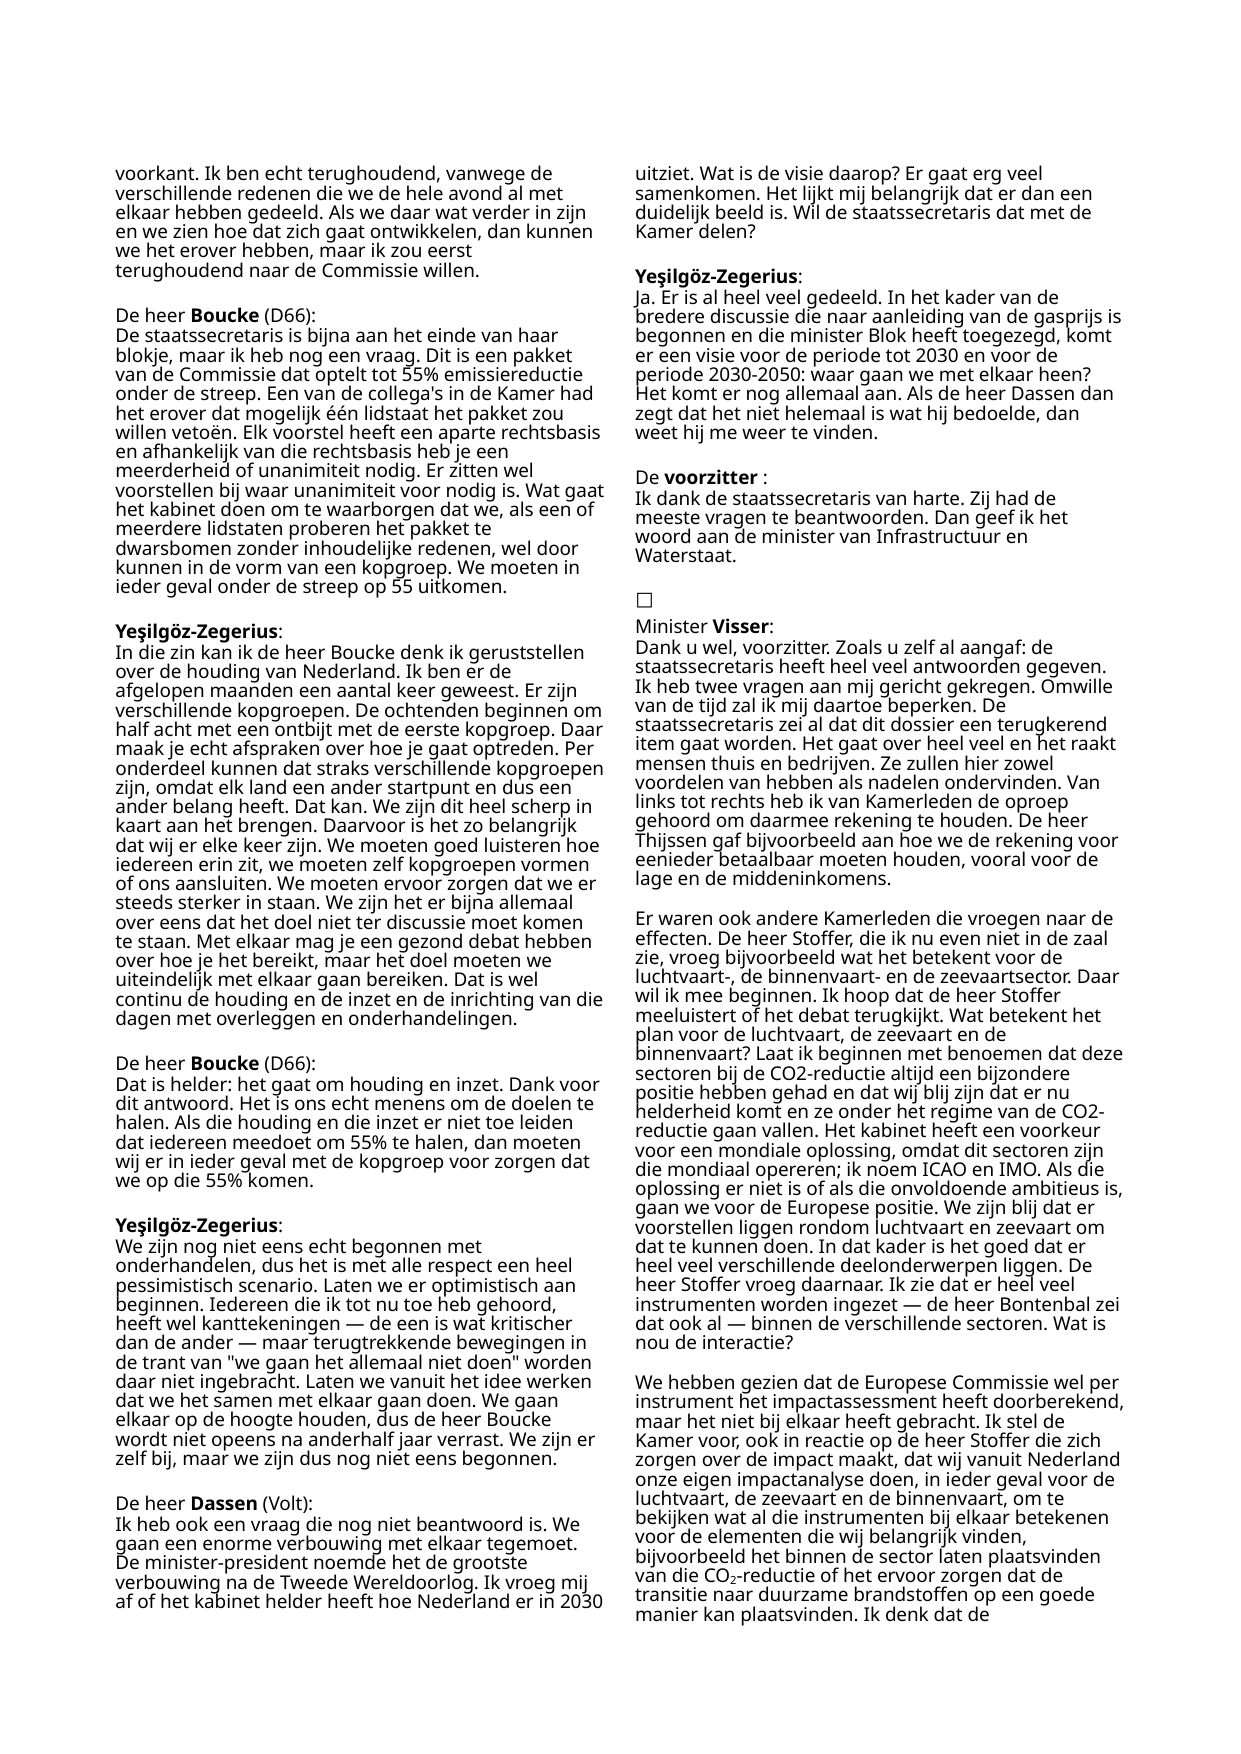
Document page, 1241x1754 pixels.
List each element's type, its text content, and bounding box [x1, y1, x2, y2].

text Er waren ook andere Kamerleden die vroegen naar de effecten. De heer Stoffer, die ik nu even niet in de zaal zie, vroeg bijvoorbeeld wat het betekent voor de luchtvaart-, de binnenvaart- en de zeevaartsector. Daar wil ik mee beginnen. Ik hoop dat de heer Stoffer meeluistert of het debat terugkijkt. Wat betekent het plan voor de luchtvaart, de zeevaart en de binnenvaart? Laat ik beginnen met benoemen dat deze sectoren bij de CO2-reductie altijd een bijzondere positie hebben gehad en dat wij blij zijn dat er nu helderheid komt en ze onder het regime van de CO2-reductie gaan vallen. Het kabinet heeft een voorkeur voor een mondiale oplossing, omdat dit sectoren zijn die mondiaal opereren; ik noem ICAO en IMO. Als die oplossing er niet is of als die onvoldoende ambitieus is, gaan we voor de Europese positie. We zijn blij dat er voorstellen liggen rondom luchtvaart en zeevaart om dat te kunnen doen. In dat kader is het goed dat er heel veel verschillende deelonderwerpen liggen. De heer Stoffer vroeg daarnaar. Ik zie dat er heel veel instrumenten worden ingezet — de heer Bontenbal zei dat ook al — binnen de verschillende sectoren. Wat is nou de interactie? [635, 910, 1125, 1353]
text Yeşilgöz-Zegerius: [635, 263, 1125, 289]
text Yeşilgöz-Zegerius: [115, 618, 605, 644]
text De heer Dassen (Volt): [115, 1490, 605, 1516]
text ⬜ [635, 588, 1125, 613]
text Dat is helder: het gaat om houding en inzet. Dank voor dit antwoord. Het is ons echt menens om de doelen te halen. Als die houding en die inzet er niet toe leiden dat iedereen meedoet om 55% te halen, dan moeten wij er in ieder geval met de kopgroep voor zorgen dat we op die 55% komen. [115, 1076, 605, 1191]
text De voorzitter : [635, 464, 1125, 490]
text De heer Boucke (D66): [115, 1050, 605, 1076]
text Minister Visser: [635, 613, 1125, 639]
text We hebben gezien dat de Europese Commissie wel per instrument het impactassessment heeft doorberekend, maar het niet bij elkaar heeft gebracht. Ik stel de Kamer voor, ook in reactie op de heer Stoffer die zich zorgen over de impact maakt, dat wij vanuit Nederland onze eigen impactanalyse doen, in ieder geval voor de luchtvaart, de zeevaart en de binnenvaart, om te bekijken wat al die instrumenten bij elkaar betekenen voor de elementen die wij belangrijk vinden, bijvoorbeeld het binnen de sector laten plaatsvinden van die CO2-reductie of het ervoor zorgen dat de transitie naar duurzame brandstoffen op een goede manier kan plaatsvinden. Ik denk dat de [635, 1374, 1125, 1625]
text De staatssecretaris is bijna aan het einde van haar blokje, maar ik heb nog een vraag. Dit is een pakket van de Commissie dat optelt tot 55% emissiereductie onder de streep. Een van de collega's in de Kamer had het erover dat mogelijk één lidstaat het pakket zou willen vetoën. Elk voorstel heeft een aparte rechtsbasis en afhankelijk van die rechtsbasis heb je een meerderheid of unanimiteit nodig. Er zitten wel voorstellen bij waar unanimiteit voor nodig is. Wat gaat het kabinet doen om te waarborgen dat we, als een of meerdere lidstaten proberen het pakket te dwarsbomen zonder inhoudelijke redenen, wel door kunnen in de vorm van een kopgroep. We moeten in ieder geval onder de streep op 55 uitkomen. [115, 327, 605, 597]
text We zijn nog niet eens echt begonnen met onderhandelen, dus het is met alle respect een heel pessimistisch scenario. Laten we er optimistisch aan beginnen. Iedereen die ik tot nu toe heb gehoord, heeft wel kanttekeningen — de een is wat kritischer dan de ander — maar terugtrekkende bewegingen in de trant van "we gaan het allemaal niet doen" worden daar niet ingebracht. Laten we vanuit het idee werken dat we het samen met elkaar gaan doen. We gaan elkaar op de hoogte houden, dus de heer Boucke wordt niet opeens na anderhalf jaar verrast. We zijn er zelf bij, maar we zijn dus nog niet eens begonnen. [115, 1238, 605, 1469]
text In die zin kan ik de heer Boucke denk ik geruststellen over de houding van Nederland. Ik ben er de afgelopen maanden een aantal keer geweest. Er zijn verschillende kopgroepen. De ochtenden beginnen om half acht met een ontbijt met de eerste kopgroep. Daar maak je echt afspraken over hoe je gaat optreden. Per onderdeel kunnen dat straks verschillende kopgroepen zijn, omdat elk land een ander startpunt en dus een ander belang heeft. Dat kan. We zijn dit heel scherp in kaart aan het brengen. Daarvoor is het zo belangrijk dat wij er elke keer zijn. We moeten goed luisteren hoe iedereen erin zit, we moeten zelf kopgroepen vormen of ons aansluiten. We moeten ervoor zorgen dat we er steeds sterker in staan. We zijn het er bijna allemaal over eens dat het doel niet ter discussie moet komen te staan. Met elkaar mag je een gezond debat hebben over hoe je het bereikt, maar het doel moeten we uiteindelijk met elkaar gaan bereiken. Dat is wel continu de houding en de inzet en de inrichting van die dagen met overleggen en onderhandelingen. [115, 644, 605, 1029]
text Ik dank de staatssecretaris van harte. Zij had de meeste vragen te beantwoorden. Dan geef ik het woord aan de minister van Infrastructuur en Waterstaat. [635, 490, 1125, 567]
text Yeşilgöz-Zegerius: [115, 1212, 605, 1238]
text Ik heb ook een vraag die nog niet beantwoord is. We gaan een enorme verbouwing met elkaar tegemoet. De minister-president noemde het de grootste verbouwing na de Tweede Wereldoorlog. Ik vroeg mij af of het kabinet helder heeft hoe Nederland er in 2030 [115, 1516, 605, 1612]
text voorkant. Ik ben echt terughoudend, vanwege de verschillende redenen die we de hele avond al met elkaar hebben gedeeld. Als we daar wat verder in zijn en we zien hoe dat zich gaat ontwikkelen, dan kunnen we het erover hebben, maar ik zou eerst terughoudend naar de Commissie willen. [115, 165, 605, 281]
text Ja. Er is al heel veel gedeeld. In het kader van de bredere discussie die naar aanleiding van de gasprijs is begonnen en die minister Blok heeft toegezegd, komt er een visie voor de periode tot 2030 en voor de periode 2030-2050: waar gaan we met elkaar heen? Het komt er nog allemaal aan. Als de heer Dassen dan zegt dat het niet helemaal is wat hij bedoelde, dan weet hij me weer te vinden. [635, 289, 1125, 443]
text De heer Boucke (D66): [115, 302, 605, 327]
text uitziet. Wat is de visie daarop? Er gaat erg veel samenkomen. Het lijkt mij belangrijk dat er dan een duidelijk beeld is. Wil de staatssecretaris dat met de Kamer delen? [635, 165, 1125, 242]
text Dank u wel, voorzitter. Zoals u zelf al aangaf: de staatssecretaris heeft heel veel antwoorden gegeven. Ik heb twee vragen aan mij gericht gekregen. Omwille van de tijd zal ik mij daartoe beperken. De staatssecretaris zei al dat dit dossier een terugkerend item gaat worden. Het gaat over heel veel en het raakt mensen thuis en bedrijven. Ze zullen hier zowel voordelen van hebben als nadelen ondervinden. Van links tot rechts heb ik van Kamerleden de oproep gehoord om daarmee rekening te houden. De heer Thijssen gaf bijvoorbeeld aan hoe we de rekening voor eenieder betaalbaar moeten houden, vooral voor de lage en de middeninkomens. [635, 639, 1125, 889]
